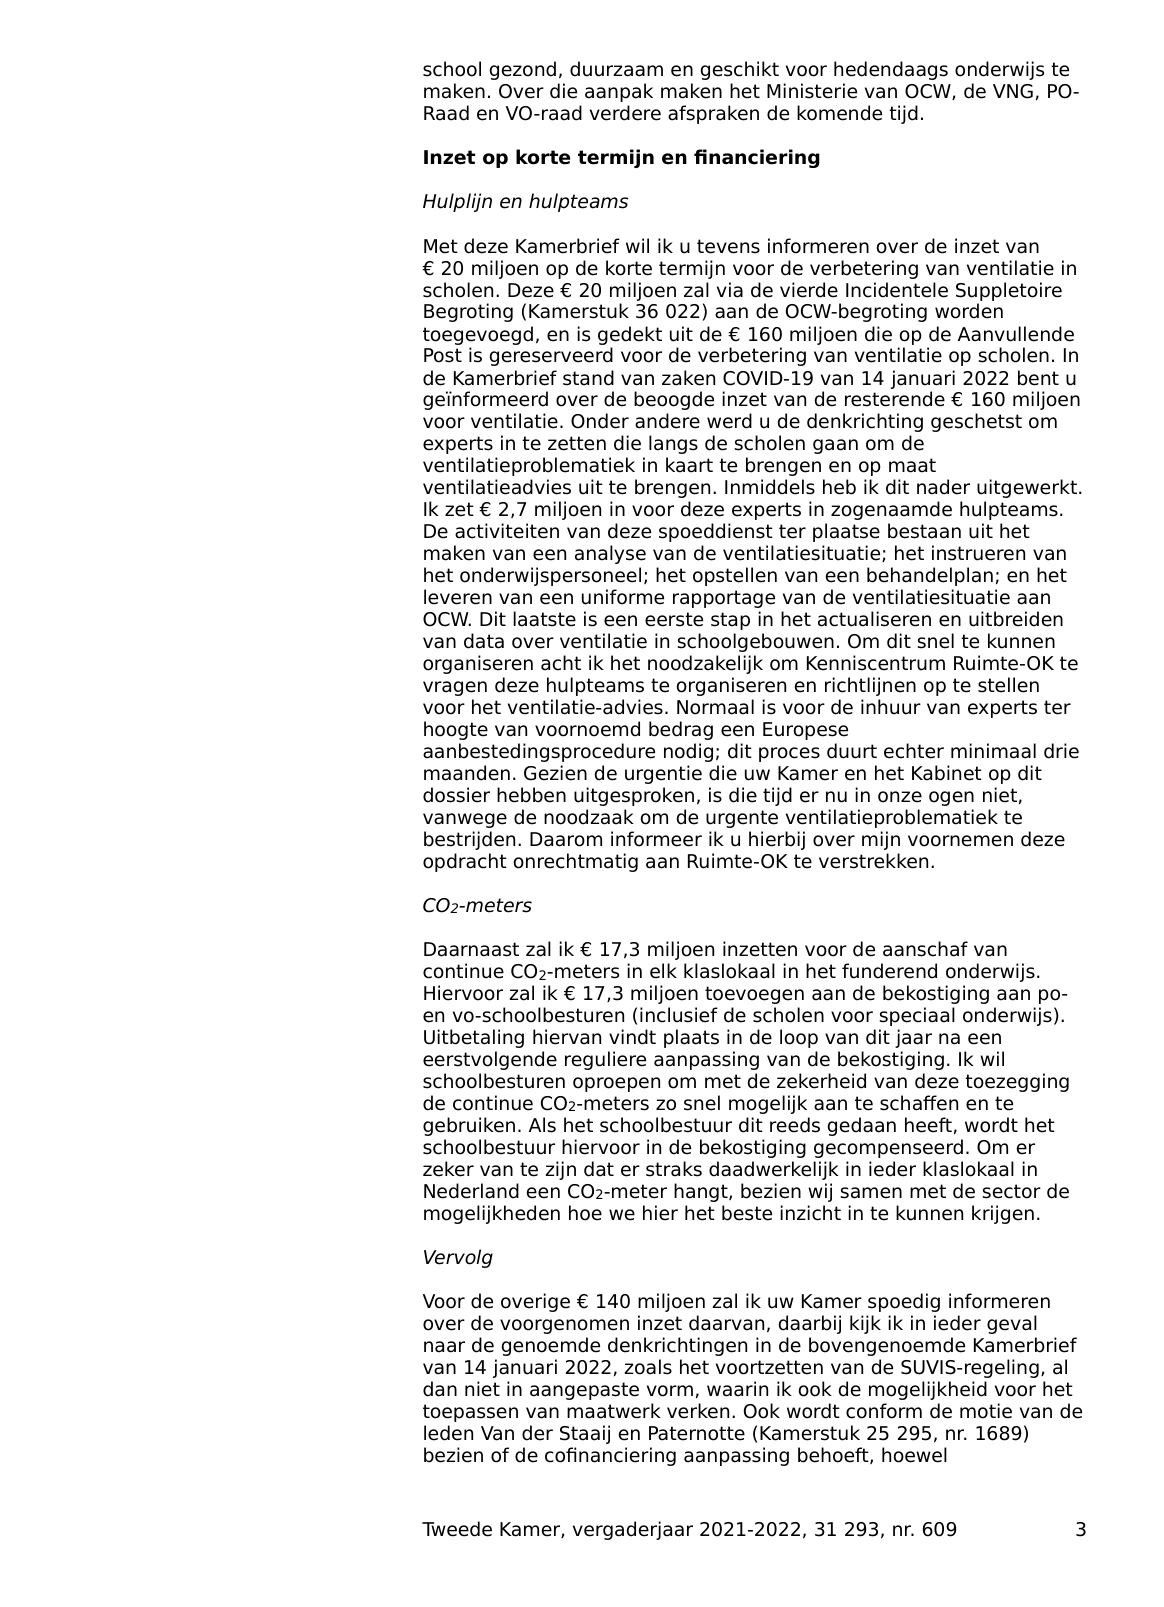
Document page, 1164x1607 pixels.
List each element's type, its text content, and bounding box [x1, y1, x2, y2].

text Met deze Kamerbrief wil ik u tevens informeren over de inzet van € 20 miljoen op de korte termijn voor de verbetering van ventilatie in scholen. Deze € 20 miljoen zal via de vierde Incidentele Suppletoire Begroting (Kamerstuk 36 022) aan de OCW-begroting worden toegevoegd, en is gedekt uit de € 160 miljoen die op de Aanvullende Post is gereserveerd voor de verbetering van ventilatie op scholen. In de Kamerbrief stand van zaken COVID-19 van 14 januari 2022 bent u geïnformeerd over de beoogde inzet van de resterende € 160 miljoen voor ventilatie. Onder andere werd u de denkrichting geschetst om experts in te zetten die langs de scholen gaan om de ventilatieproblematiek in kaart te brengen en op maat ventilatieadvies uit te brengen. Inmiddels heb ik dit nader uitgewerkt. Ik zet € 2,7 miljoen in voor deze experts in zogenaamde hulpteams. De activiteiten van deze spoeddienst ter plaatse bestaan uit het maken van een analyse van de ventilatiesituatie; het instrueren van het onderwijspersoneel; het opstellen van een behandelplan; en het leveren van een uniforme rapportage van de ventilatiesituatie aan OCW. Dit laatste is een eerste stap in het actualiseren en uitbreiden van data over ventilatie in schoolgebouwen. Om dit snel te kunnen organiseren acht ik het noodzakelijk om Kenniscentrum Ruimte-OK te vragen deze hulpteams te organiseren en richtlijnen op te stellen voor het ventilatie-advies. Normaal is voor de inhuur van experts ter hoogte van voornoemd bedrag een Europese aanbestedingsprocedure nodig; dit proces duurt echter minimaal drie maanden. Gezien de urgentie die uw Kamer en het Kabinet op dit dossier hebben uitgesproken, is die tijd er nu in onze ogen niet, vanwege de noodzaak om de urgente ventilatieproblematiek te bestrijden. Daarom informeer ik u hierbij over mijn voornemen deze opdracht onrechtmatig aan Ruimte-OK te verstrekken. [422, 236, 1087, 873]
text Voor de overige € 140 miljoen zal ik uw Kamer spoedig informeren over de voorgenomen inzet daarvan, daarbij kijk ik in ieder geval naar de genoemde denkrichtingen in de bovengenoemde Kamerbrief van 14 januari 2022, zoals het voortzetten van de SUVIS-regeling, al dan niet in aangepaste vorm, waarin ik ook de mogelijkheid voor het toepassen van maatwerk verken. Ook wordt conform de motie van de leden Van der Staaij en Paternotte (Kamerstuk 25 295, nr. 1689) bezien of de cofinanciering aanpassing behoeft, hoewel [422, 1291, 1087, 1467]
text Daarnaast zal ik € 17,3 miljoen inzetten voor de aanschaf van continue CO2-meters in elk klaslokaal in het funderend onderwijs. Hiervoor zal ik € 17,3 miljoen toevoegen aan de bekostiging aan po- en vo-schoolbesturen (inclusief de scholen voor speciaal onderwijs). Uitbetaling hiervan vindt plaats in de loop van dit jaar na een eerstvolgende reguliere aanpassing van de bekostiging. Ik wil schoolbesturen oproepen om met de zekerheid van deze toezegging de continue CO2-meters zo snel mogelijk aan te schaffen en te gebruiken. Als het schoolbestuur dit reeds gedaan heeft, wordt het schoolbestuur hiervoor in de bekostiging gecompenseerd. Om er zeker van te zijn dat er straks daadwerkelijk in ieder klaslokaal in Nederland een CO2-meter hangt, bezien wij samen met de sector de mogelijkheden hoe we hier het beste inzicht in te kunnen krijgen. [422, 939, 1087, 1225]
subtitle Hulplijn en hulpteams [422, 191, 1087, 213]
text school gezond, duurzaam en geschikt voor hedendaags onderwijs te maken. Over die aanpak maken het Ministerie van OCW, de VNG, PO-Raad en VO-raad verdere afspraken de komende tijd. [422, 59, 1087, 125]
subtitle Inzet op korte termijn en financiering [422, 147, 1087, 169]
subtitle CO2-meters [422, 895, 1087, 917]
subtitle Vervolg [422, 1247, 1087, 1269]
